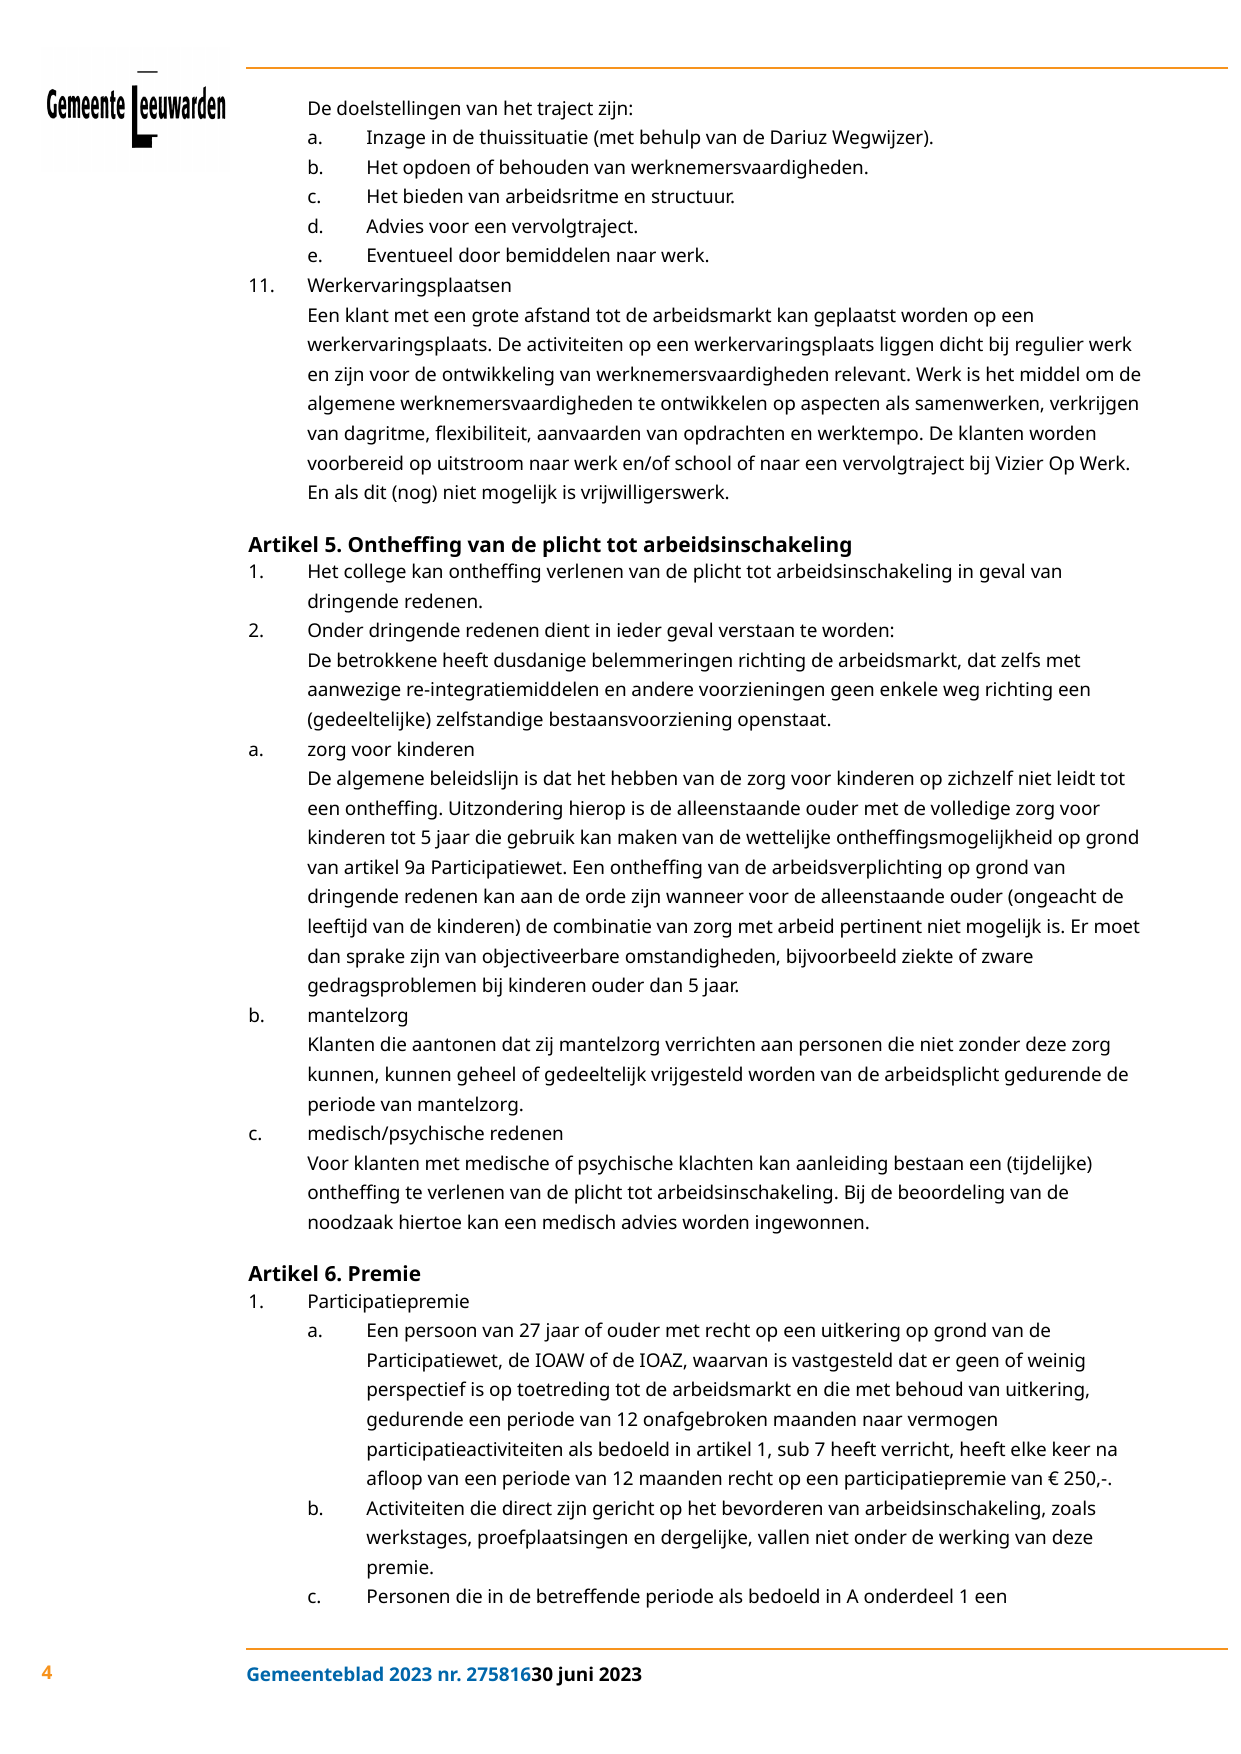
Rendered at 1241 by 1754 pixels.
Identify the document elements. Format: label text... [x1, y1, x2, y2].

list De doelstellingen van het traject zijn: [248, 95, 1152, 121]
list mantelzorg [248, 1002, 1152, 1028]
list De algemene beleidslijn is dat het hebben van de zorg voor kinderen op zichzelf niet leidt tot een ontheffing. Uitzondering hierop is de alleenstaande ouder met de volledige zorg voor kinderen tot 5 jaar die gebruik kan maken van de wettelijke ontheffingsmogelijkheid op grond van artikel 9a Participatiewet. Een ontheffing van de arbeidsverplichting op grond van dringende redenen kan aan de orde zijn wanneer voor de alleenstaande ouder (ongeacht de leeftijd van de kinderen) de combinatie van zorg met arbeid pertinent niet mogelijk is. Er moet dan sprake zijn van objectiveerbare omstandigheden, bijvoorbeeld ziekte of zware gedragsproblemen bij kinderen ouder dan 5 jaar. [248, 765, 1152, 998]
list Participatiepremie [248, 1288, 1152, 1314]
list Activiteiten die direct zijn gericht op het bevorderen van arbeidsinschakeling, zoals werkstages, proefplaatsingen en dergelijke, vallen niet onder de werking van deze premie. [307, 1495, 1152, 1580]
list Het college kan ontheffing verlenen van de plicht tot arbeidsinschakeling in geval van dringende redenen. [248, 558, 1152, 613]
list Onder dringende redenen dient in ieder geval verstaan te worden: [248, 617, 1152, 643]
list zorg voor kinderen [248, 736, 1152, 761]
list Een klant met een grote afstand tot de arbeidsmarkt kan geplaatst worden op een werkervaringsplaats. De activiteiten op een werkervaringsplaats liggen dicht bij regulier werk en zijn voor de ontwikkeling van werknemersvaardigheden relevant. Werk is het middel om de algemene werknemersvaardigheden te ontwikkelen op aspecten als samenwerken, verkrijgen van dagritme, flexibiliteit, aanvaarden van opdrachten en werktempo. De klanten worden voorbereid op uitstroom naar werk en/of school of naar een vervolgtraject bij Vizier Op Werk. En als dit (nog) niet mogelijk is vrijwilligerswerk. [248, 302, 1152, 505]
picture [41, 47, 231, 172]
text Artikel 6. Premie [248, 1259, 1152, 1288]
list Klanten die aantonen dat zij mantelzorg verrichten aan personen die niet zonder deze zorg kunnen, kunnen geheel of gedeeltelijk vrijgesteld worden van de arbeidsplicht gedurende de periode van mantelzorg. [248, 1032, 1152, 1116]
list Inzage in de thuissituatie (met behulp van de Dariuz Wegwijzer). [307, 124, 1152, 150]
list Werkervaringsplaatsen [248, 272, 1152, 298]
list Eventueel door bemiddelen naar werk. [307, 243, 1152, 268]
list Voor klanten met medische of psychische klachten kan aanleiding bestaan een (tijdelijke) ontheffing te verlenen van de plicht tot arbeidsinschakeling. Bij de beoordeling van de noodzaak hiertoe kan een medisch advies worden ingewonnen. [248, 1150, 1152, 1235]
list De betrokkene heeft dusdanige belemmeringen richting de arbeidsmarkt, dat zelfs met aanwezige re-integratiemiddelen en andere voorzieningen geen enkele weg richting een (gedeeltelijke) zelfstandige bestaansvoorziening openstaat. [248, 647, 1152, 732]
list Personen die in de betreffende periode als bedoeld in A onderdeel 1 een [307, 1584, 1152, 1609]
list Het opdoen of behouden van werknemersvaardigheden. [307, 154, 1152, 180]
list medisch/psychische redenen [248, 1120, 1152, 1146]
list Het bieden van arbeidsritme en structuur. [307, 183, 1152, 209]
list Een persoon van 27 jaar of ouder met recht op een uitkering op grond van de Participatiewet, de IOAW of de IOAZ, waarvan is vastgesteld dat er geen of weinig perspectief is op toetreding tot de arbeidsmarkt en die met behoud van uitkering, gedurende een periode van 12 onafgebroken maanden naar vermogen participatieactiviteiten als bedoeld in artikel 1, sub 7 heeft verricht, heeft elke keer na afloop van een periode van 12 maanden recht op een participatiepremie van € 250,-. [307, 1317, 1152, 1491]
text Artikel 5. Ontheffing van de plicht tot arbeidsinschakeling [248, 530, 1152, 558]
list Advies voor een vervolgtraject. [307, 213, 1152, 239]
